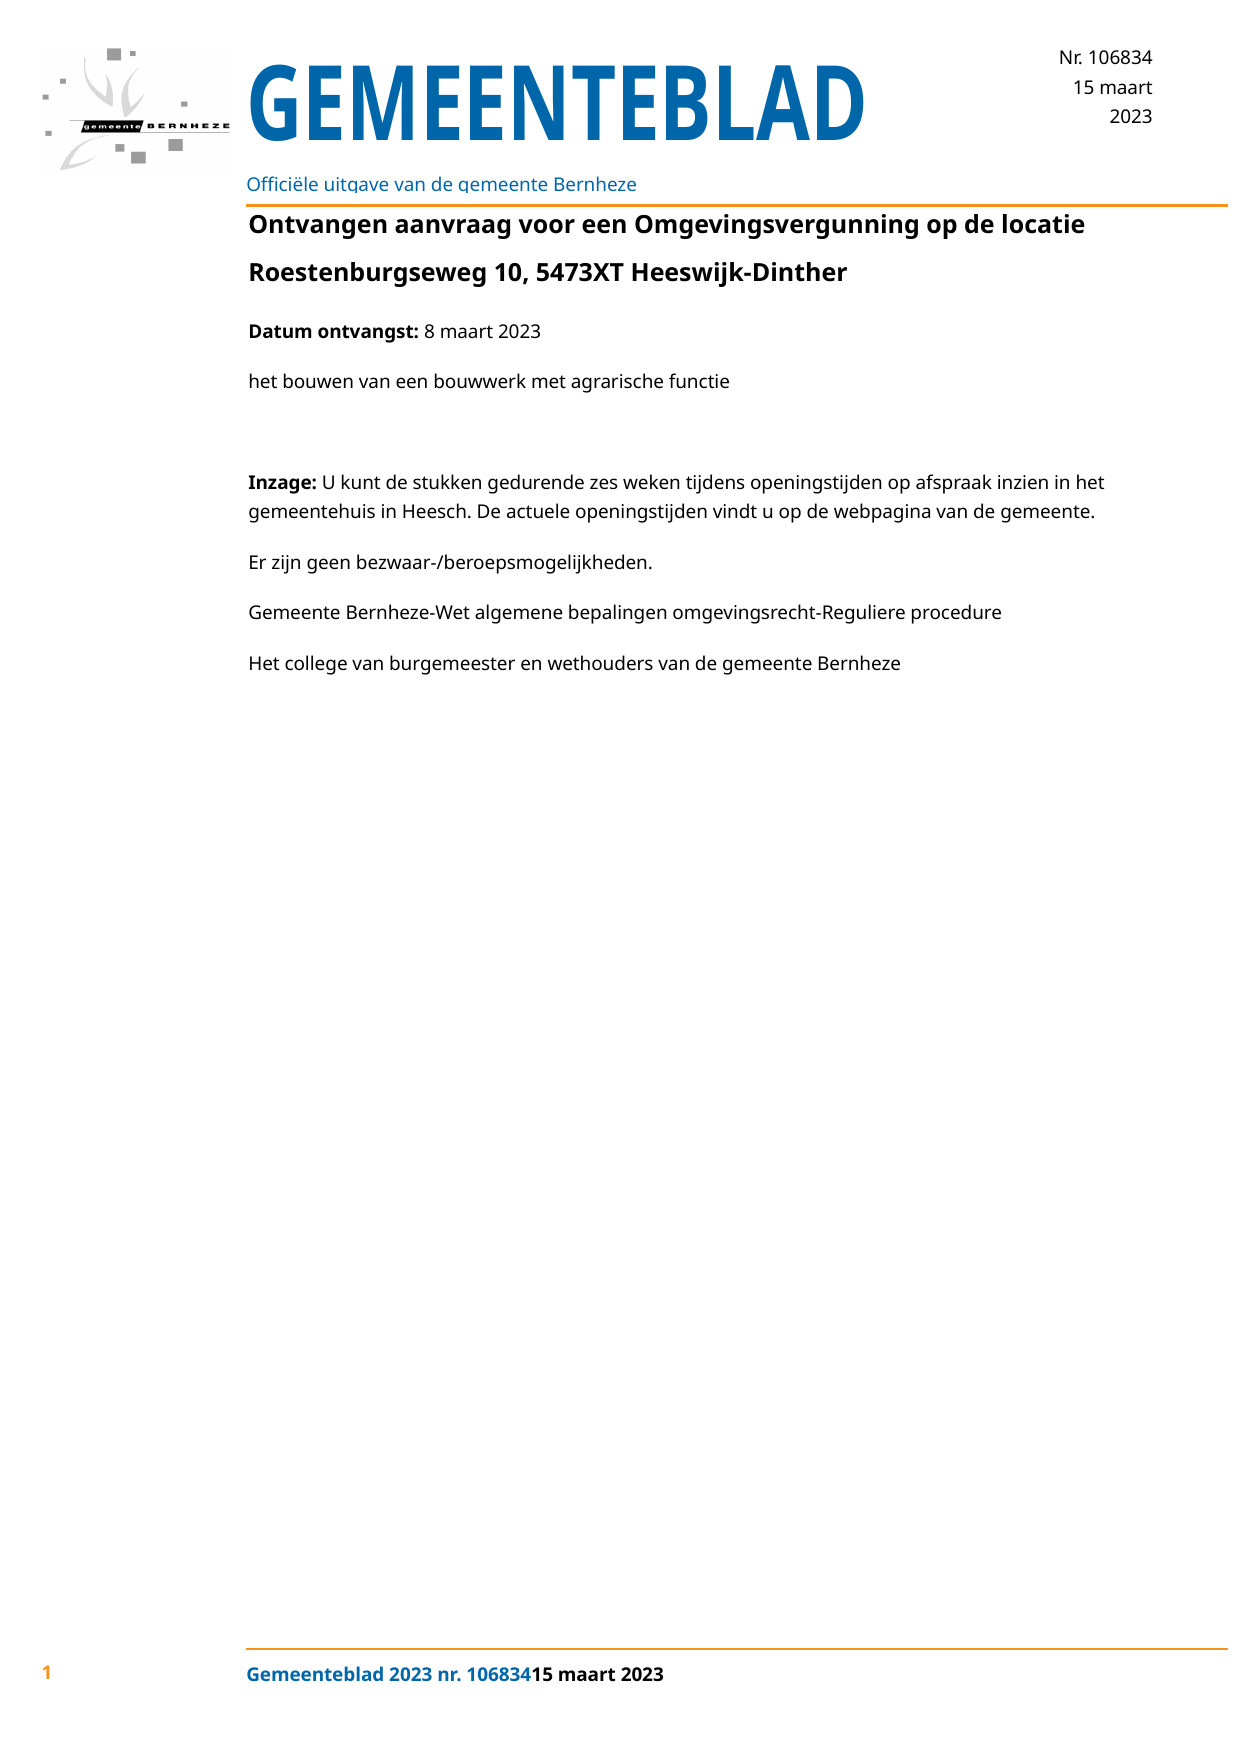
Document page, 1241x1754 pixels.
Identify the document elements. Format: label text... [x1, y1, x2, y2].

picture [41, 47, 231, 172]
text Ontvangen aanvraag voor een Omgevingsvergunning op de locatie Roestenburgseweg 10, 5473XT Heeswijk-Dinther [248, 207, 1152, 288]
text Het college van burgemeester en wethouders van de gemeente Bernheze [248, 650, 1152, 676]
text het bouwen van een bouwwerk met agrarische functie [248, 368, 1152, 394]
text Er zijn geen bezwaar-/beroepsmogelijkheden. [248, 549, 1152, 575]
text Gemeente Bernheze-Wet algemene bepalingen omgevingsrecht-Reguliere procedure [248, 599, 1152, 625]
text Inzage: U kunt de stukken gedurende zes weken tijdens openingstijden op afspraak inzien in het gemeentehuis in Heesch. De actuele openingstijden vindt u op de webpagina van de gemeente. [248, 469, 1152, 524]
text Datum ontvangst: 8 maart 2023 [248, 318, 1152, 344]
